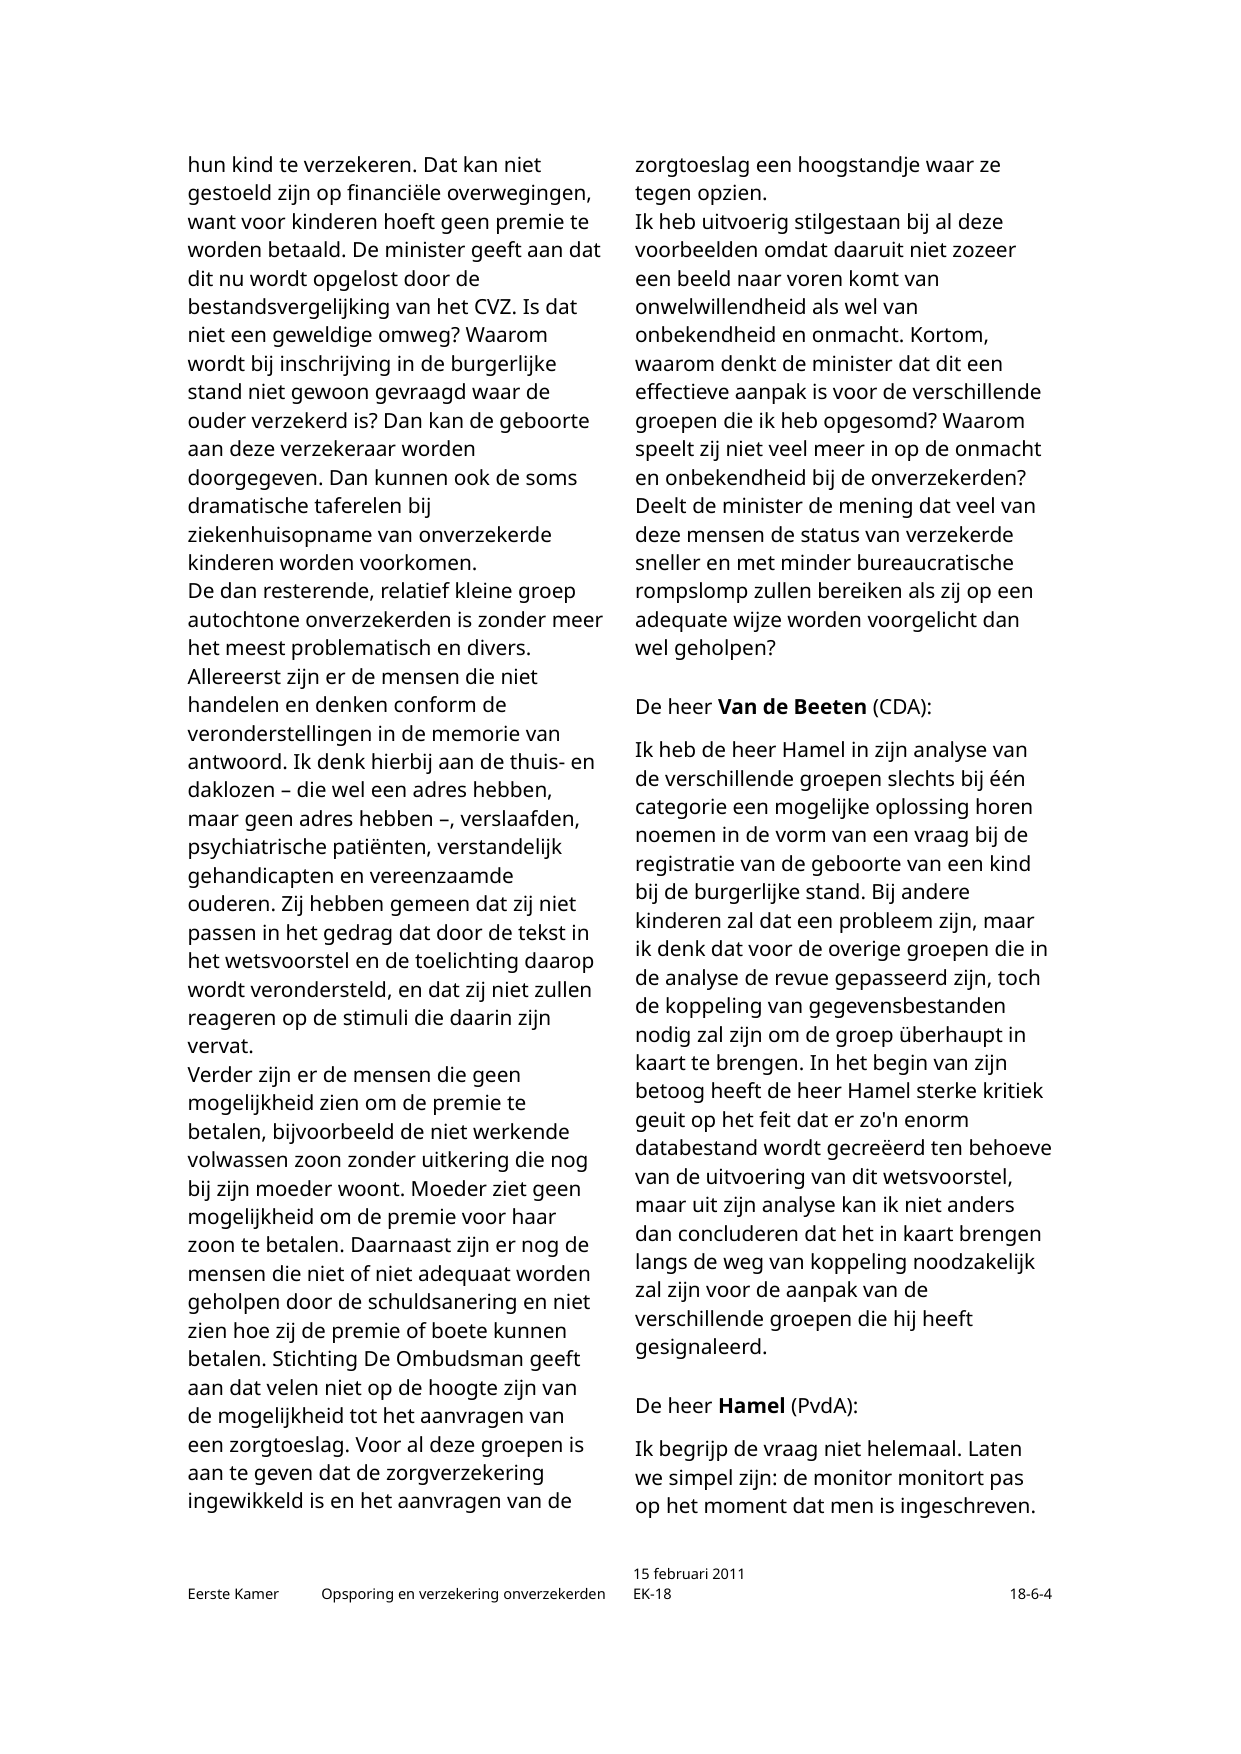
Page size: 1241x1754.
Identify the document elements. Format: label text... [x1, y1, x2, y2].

text De heer Hamel (PvdA): [635, 1391, 1053, 1419]
text hun kind te verzekeren. Dat kan niet gestoeld zijn op financiële overwegingen, want voor kinderen hoeft geen premie te worden betaald. De minister geeft aan dat dit nu wordt opgelost door de bestandsvergelijking van het CVZ. Is dat niet een geweldige omweg? Waarom wordt bij inschrijving in de burgerlijke stand niet gewoon gevraagd waar de ouder verzekerd is? Dan kan de geboorte aan deze verzekeraar worden doorgegeven. Dan kunnen ook de soms dramatische taferelen bij ziekenhuisopname van onverzekerde kinderen worden voorkomen. [187, 150, 605, 577]
text Ik begrijp de vraag niet helemaal. Laten we simpel zijn: de monitor monitort pas op het moment dat men is ingeschreven. [635, 1434, 1053, 1520]
text De dan resterende, relatief kleine groep autochtone onverzekerden is zonder meer het meest problematisch en divers. Allereerst zijn er de mensen die niet handelen en denken conform de veronderstellingen in de memorie van antwoord. Ik denk hierbij aan de thuis- en daklozen – die wel een adres hebben, maar geen adres hebben –, verslaafden, psychiatrische patiënten, verstandelijk gehandicapten en vereenzaamde ouderen. Zij hebben gemeen dat zij niet passen in het gedrag dat door de tekst in het wetsvoorstel en de toelichting daarop wordt verondersteld, en dat zij niet zullen reageren op de stimuli die daarin zijn vervat. [187, 577, 605, 1060]
text zorgtoeslag een hoogstandje waar ze tegen opzien. [635, 150, 1053, 207]
text Verder zijn er de mensen die geen mogelijkheid zien om de premie te betalen, bijvoorbeeld de niet werkende volwassen zoon zonder uitkering die nog bij zijn moeder woont. Moeder ziet geen mogelijkheid om de premie voor haar zoon te betalen. Daarnaast zijn er nog de mensen die niet of niet adequaat worden geholpen door de schuldsanering en niet zien hoe zij de premie of boete kunnen betalen. Stichting De Ombudsman geeft aan dat velen niet op de hoogte zijn van de mogelijkheid tot het aanvragen van een zorgtoeslag. Voor al deze groepen is aan te geven dat de zorgverzekering ingewikkeld is en het aanvragen van de [187, 1060, 605, 1515]
text Ik heb de heer Hamel in zijn analyse van de verschillende groepen slechts bij één categorie een mogelijke oplossing horen noemen in de vorm van een vraag bij de registratie van de geboorte van een kind bij de burgerlijke stand. Bij andere kinderen zal dat een probleem zijn, maar ik denk dat voor de overige groepen die in de analyse de revue gepasseerd zijn, toch de koppeling van gegevensbestanden nodig zal zijn om de groep überhaupt in kaart te brengen. In het begin van zijn betoog heeft de heer Hamel sterke kritiek geuit op het feit dat er zo'n enorm databestand wordt gecreëerd ten behoeve van de uitvoering van dit wetsvoorstel, maar uit zijn analyse kan ik niet anders dan concluderen dat het in kaart brengen langs de weg van koppeling noodzakelijk zal zijn voor de aanpak van de verschillende groepen die hij heeft gesignaleerd. [635, 735, 1053, 1361]
text Ik heb uitvoerig stilgestaan bij al deze voorbeelden omdat daaruit niet zozeer een beeld naar voren komt van onwelwillendheid als wel van onbekendheid en onmacht. Kortom, waarom denkt de minister dat dit een effectieve aanpak is voor de verschillende groepen die ik heb opgesomd? Waarom speelt zij niet veel meer in op de onmacht en onbekendheid bij de onverzekerden? Deelt de minister de mening dat veel van deze mensen de status van verzekerde sneller en met minder bureaucratische rompslomp zullen bereiken als zij op een adequate wijze worden voorgelicht dan wel geholpen? [635, 207, 1053, 662]
text De heer Van de Beeten (CDA): [635, 692, 1053, 720]
